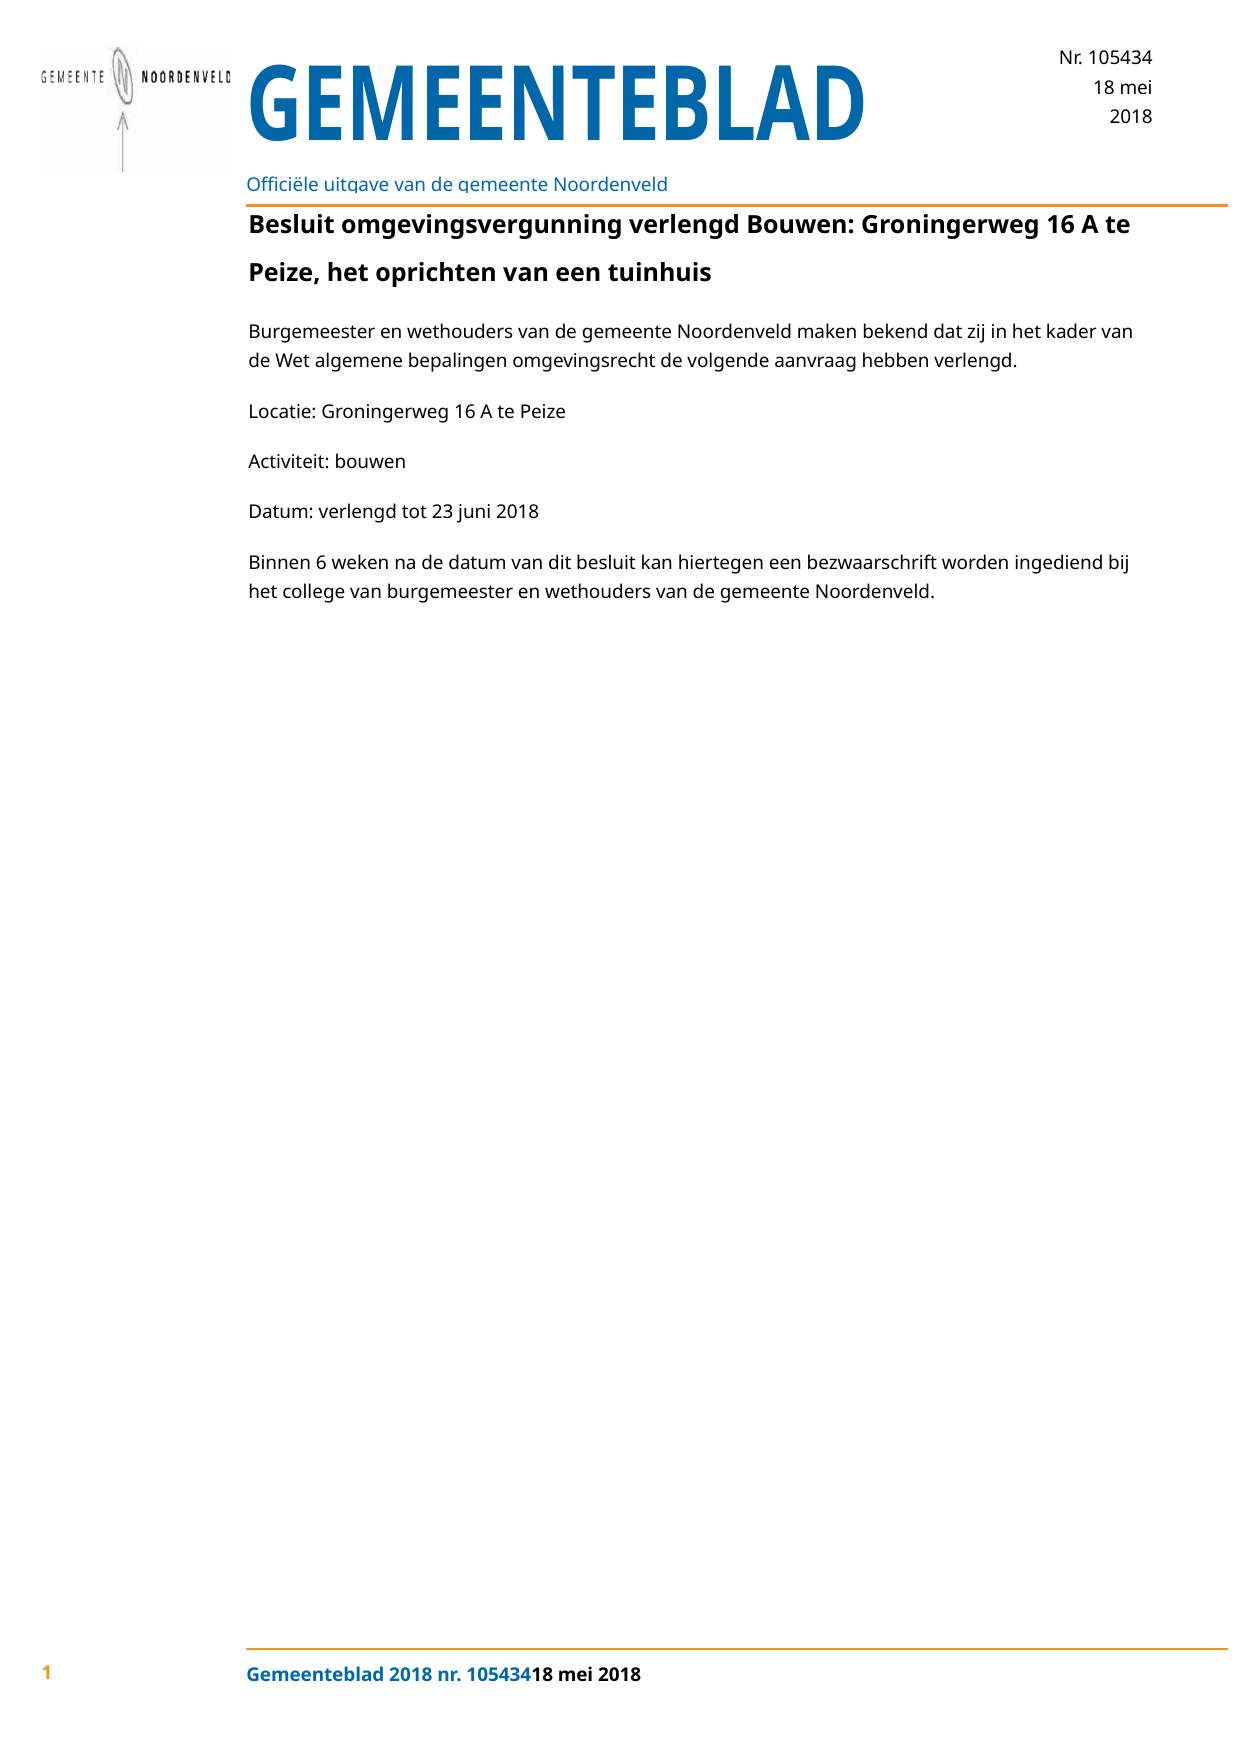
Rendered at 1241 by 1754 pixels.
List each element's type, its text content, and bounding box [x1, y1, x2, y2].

text Activiteit: bouwen [248, 448, 1152, 474]
picture [41, 47, 231, 172]
text Datum: verlengd tot 23 juni 2018 [248, 499, 1152, 524]
text Binnen 6 weken na de datum van dit besluit kan hiertegen een bezwaarschrift worden ingediend bij het college van burgemeester en wethouders van de gemeente Noordenveld. [248, 549, 1152, 604]
text Besluit omgevingsvergunning verlengd Bouwen: Groningerweg 16 A te Peize, het oprichten van een tuinhuis [248, 207, 1152, 288]
text Locatie: Groningerweg 16 A te Peize [248, 398, 1152, 424]
text Burgemeester en wethouders van de gemeente Noordenveld maken bekend dat zij in het kader van de Wet algemene bepalingen omgevingsrecht de volgende aanvraag hebben verlengd. [248, 318, 1152, 373]
